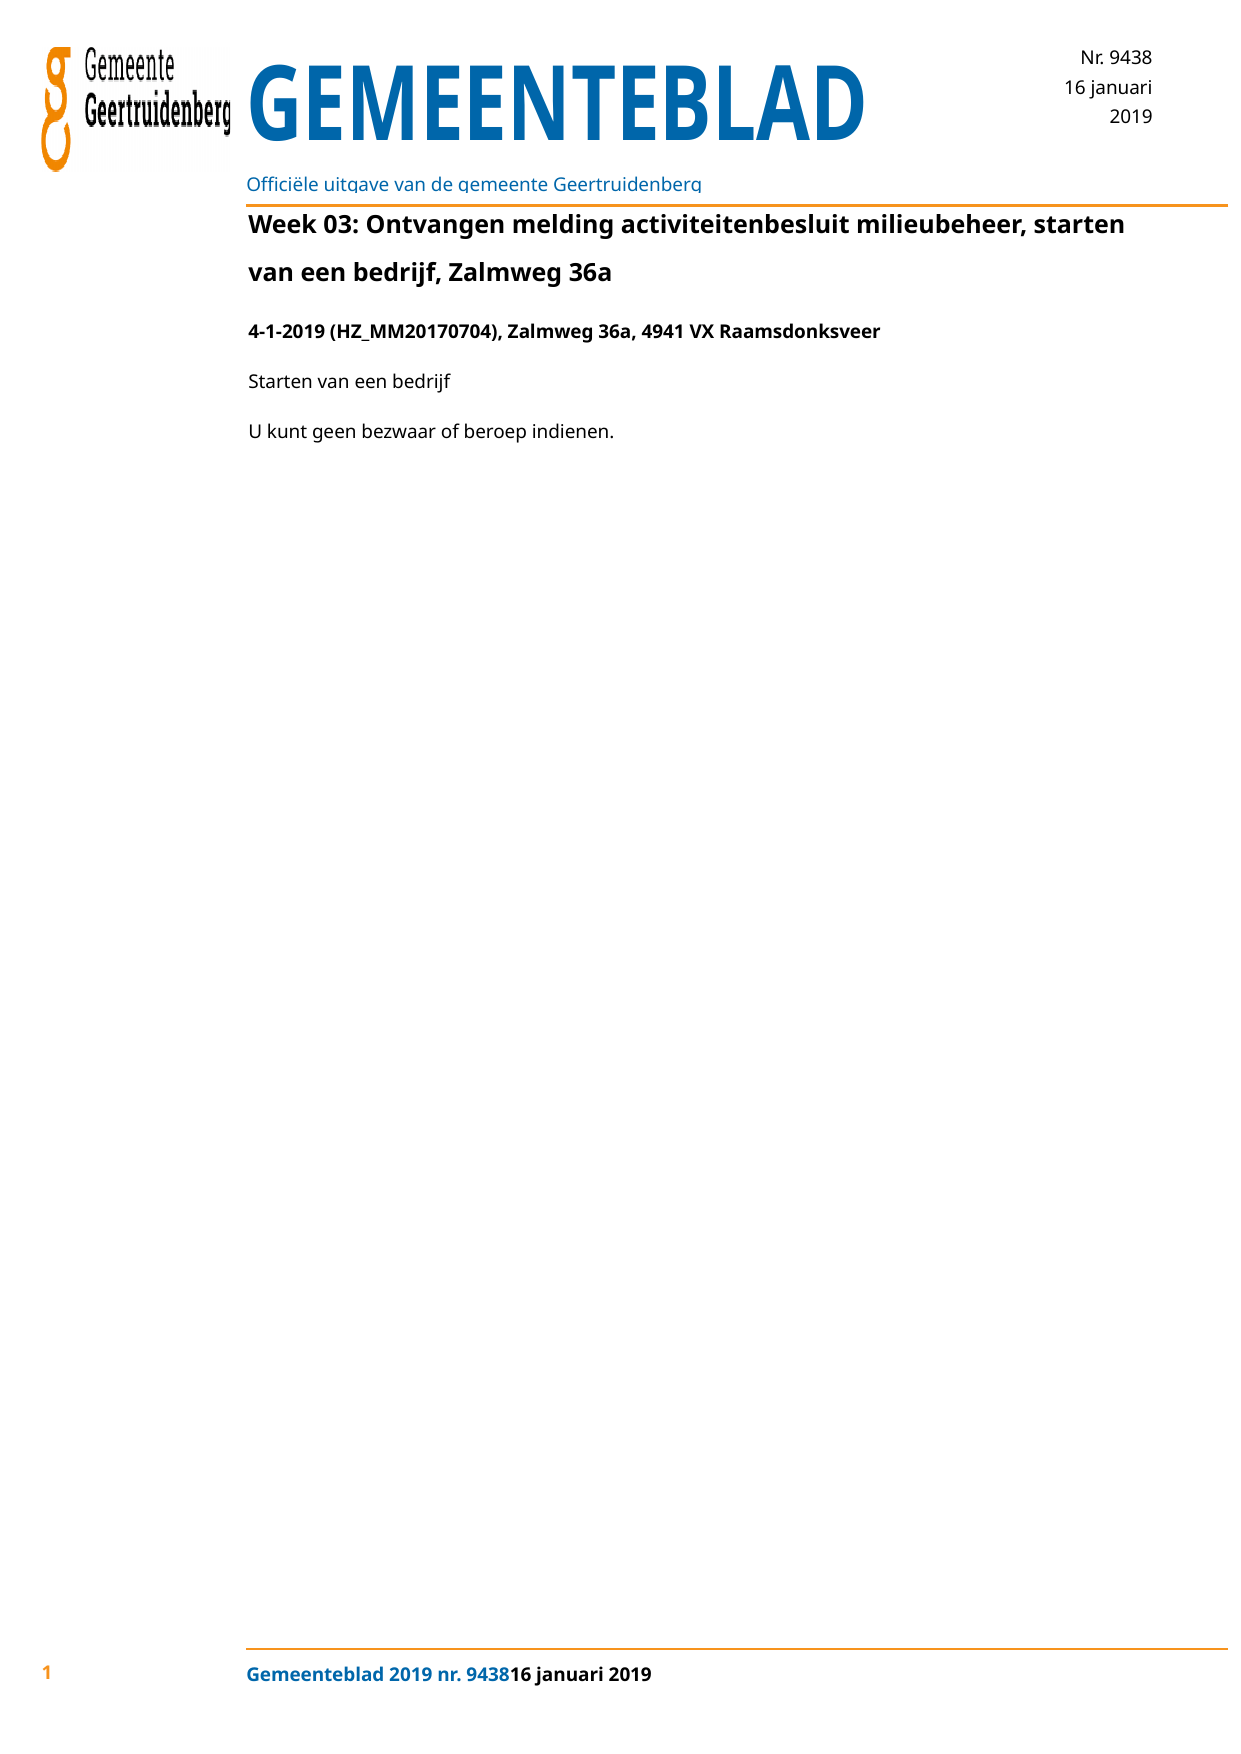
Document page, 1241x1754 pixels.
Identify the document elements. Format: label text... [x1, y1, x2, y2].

text 4-1-2019 (HZ_MM20170704), Zalmweg 36a, 4941 VX Raamsdonksveer [248, 318, 1152, 344]
picture [41, 47, 231, 172]
text U kunt geen bezwaar of beroep indienen. [248, 419, 1152, 444]
text Starten van een bedrijf [248, 368, 1152, 394]
text Week 03: Ontvangen melding activiteitenbesluit milieubeheer, starten van een bedrijf, Zalmweg 36a [248, 207, 1152, 288]
